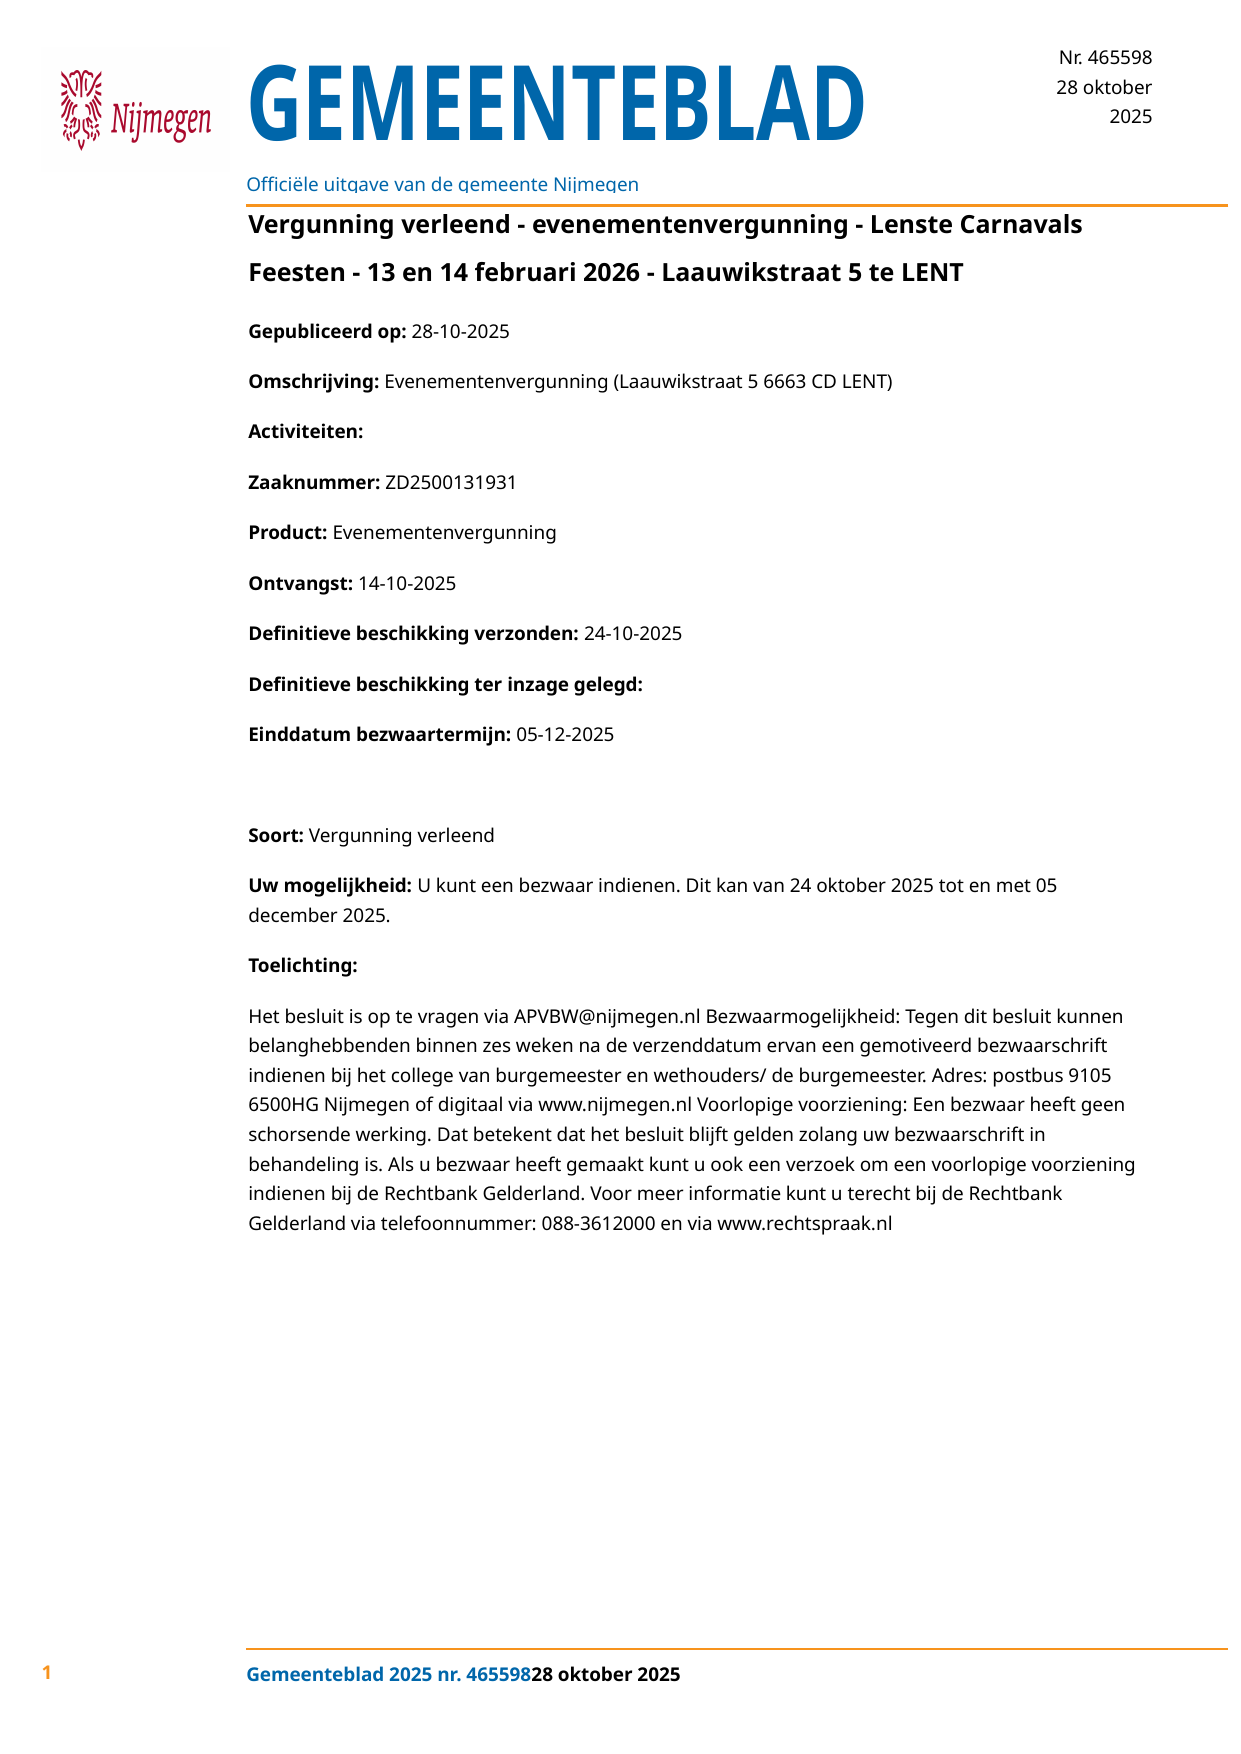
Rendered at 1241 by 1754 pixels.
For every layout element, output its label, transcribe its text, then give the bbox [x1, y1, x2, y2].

text Product: Evenementenvergunning [248, 519, 1152, 545]
text Gepubliceerd op: 28-10-2025 [248, 318, 1152, 344]
text Definitieve beschikking ter inzage gelegd: [248, 671, 1152, 697]
text Vergunning verleend - evenementenvergunning - Lenste Carnavals Feesten - 13 en 14 februari 2026 - Laauwikstraat 5 te LENT [248, 207, 1152, 288]
text Ontvangst: 14-10-2025 [248, 570, 1152, 596]
text Zaaknummer: ZD2500131931 [248, 469, 1152, 495]
picture [41, 47, 231, 172]
text Definitieve beschikking verzonden: 24-10-2025 [248, 620, 1152, 646]
text Activiteiten: [248, 419, 1152, 444]
text Soort: Vergunning verleend [248, 822, 1152, 848]
text Toelichting: [248, 952, 1152, 978]
text Uw mogelijkheid: U kunt een bezwaar indienen. Dit kan van 24 oktober 2025 tot en met 05 december 2025. [248, 872, 1152, 928]
text Het besluit is op te vragen via APVBW@nijmegen.nl Bezwaarmogelijkheid: Tegen dit besluit kunnen belanghebbenden binnen zes weken na de verzenddatum ervan een gemotiveerd bezwaarschrift indienen bij het college van burgemeester en wethouders/ de burgemeester. Adres: postbus 9105 6500HG Nijmegen of digitaal via www.nijmegen.nl Voorlopige voorziening: Een bezwaar heeft geen schorsende werking. Dat betekent dat het besluit blijft gelden zolang uw bezwaarschrift in behandeling is. Als u bezwaar heeft gemaakt kunt u ook een verzoek om een voorlopige voorziening indienen bij de Rechtbank Gelderland. Voor meer informatie kunt u terecht bij de Rechtbank Gelderland via telefoonnummer: 088-3612000 en via www.rechtspraak.nl [248, 1003, 1152, 1236]
text Einddatum bezwaartermijn: 05-12-2025 [248, 721, 1152, 747]
text Omschrijving: Evenementenvergunning (Laauwikstraat 5 6663 CD LENT) [248, 368, 1152, 394]
